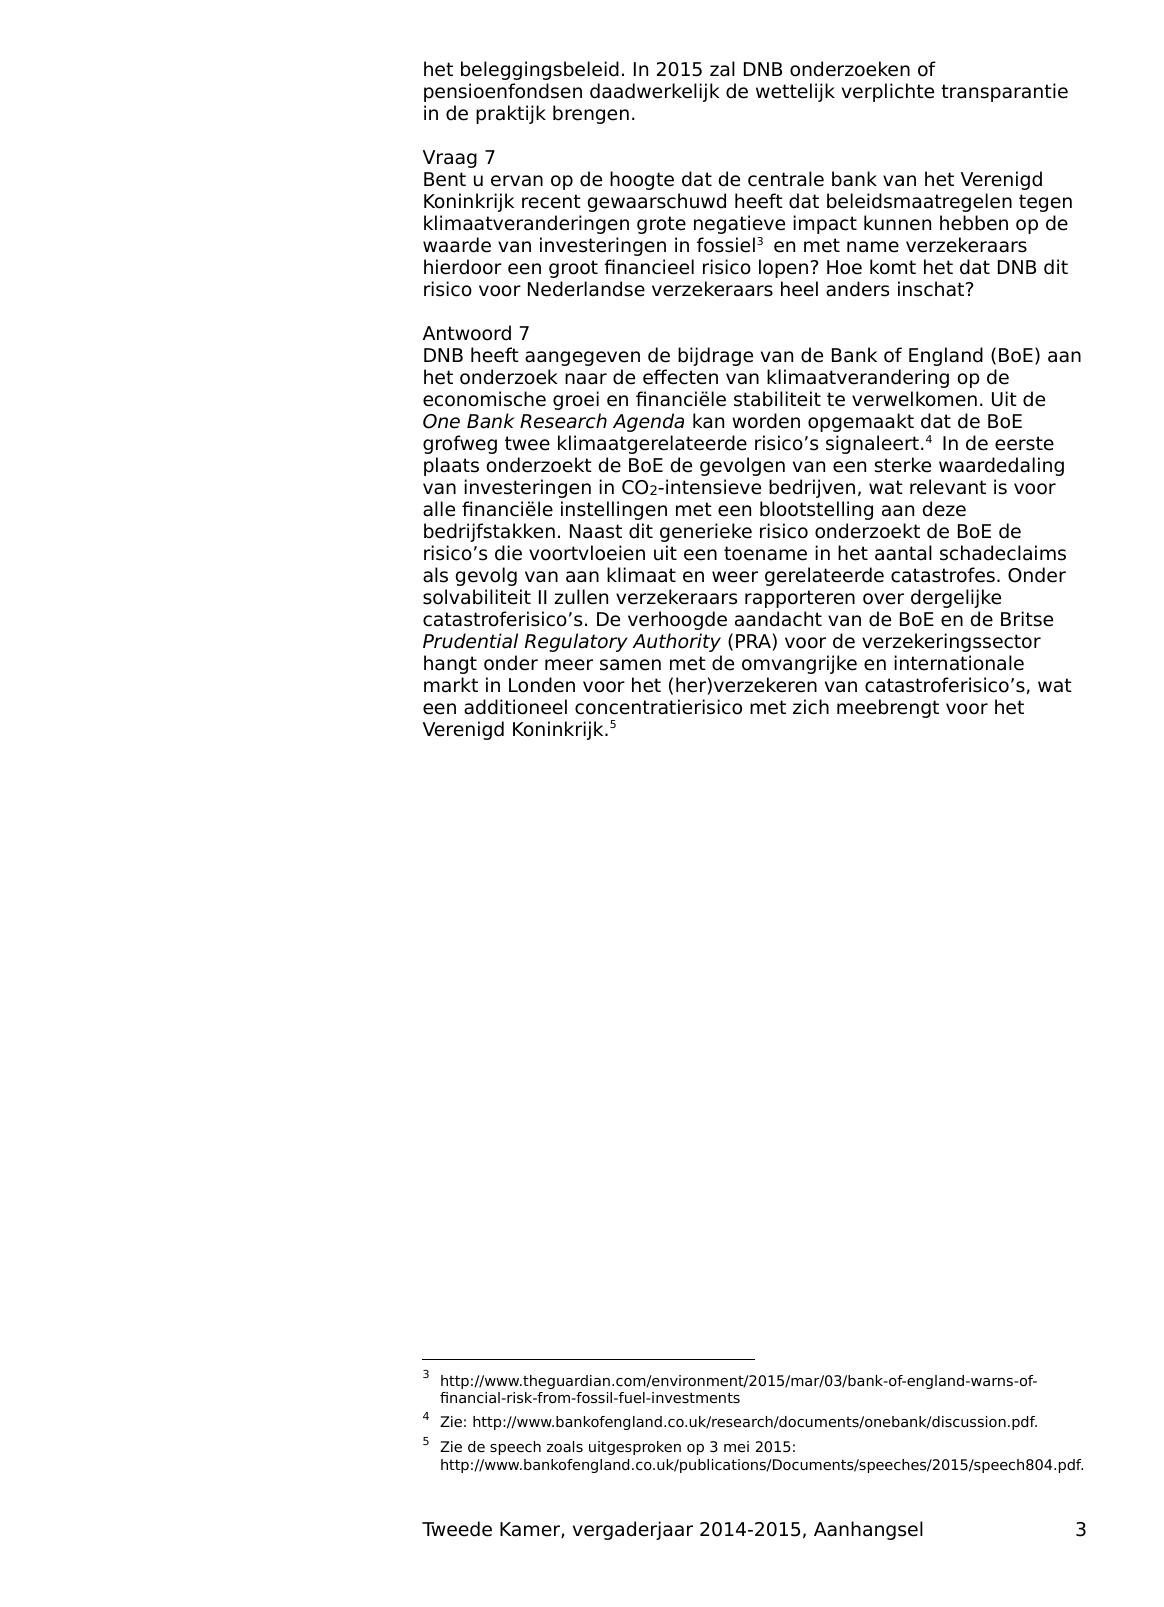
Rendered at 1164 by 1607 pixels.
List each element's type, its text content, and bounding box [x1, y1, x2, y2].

text Antwoord 7 [422, 323, 1087, 345]
text het beleggingsbeleid. In 2015 zal DNB onderzoeken of pensioenfondsen daadwerkelijk de wettelijk verplichte transparantie in de praktijk brengen. [422, 59, 1087, 125]
text DNB heeft aangegeven de bijdrage van de Bank of England (BoE) aan het onderzoek naar de effecten van klimaatverandering op de economische groei en financiële stabiliteit te verwelkomen. Uit de One Bank Research Agenda kan worden opgemaakt dat de BoE grofweg twee klimaatgerelateerde risico’s signaleert. In de eerste plaats onderzoekt de BoE de gevolgen van een sterke waardedaling van investeringen in CO2-intensieve bedrijven, wat relevant is voor alle financiële instellingen met een blootstelling aan deze bedrijfstakken. Naast dit generieke risico onderzoekt de BoE de risico’s die voortvloeien uit een toename in het aantal schadeclaims als gevolg van aan klimaat en weer gerelateerde catastrofes. Onder solvabiliteit II zullen verzekeraars rapporteren over dergelijke catastroferisico’s. De verhoogde aandacht van de BoE en de Britse Prudential Regulatory Authority (PRA) voor de verzekeringssector hangt onder meer samen met de omvangrijke en internationale markt in Londen voor het (her)verzekeren van catastroferisico’s, wat een additioneel concentratierisico met zich meebrengt voor het Verenigd Koninkrijk. [422, 345, 1087, 741]
text Zie: http://www.bankofengland.co.uk/research/documents/onebank/discussion.pdf. [422, 1410, 1087, 1432]
text http://www.theguardian.com/environment/2015/mar/03/bank-of-england-warns-of-financial-risk-from-fossil-fuel-investments [422, 1368, 1087, 1407]
text Zie de speech zoals uitgesproken op 3 mei 2015: http://www.bankofengland.co.uk/publications/Documents/speeches/2015/speech804.pdf. [422, 1435, 1087, 1474]
text Vraag 7 [422, 147, 1087, 169]
text Bent u ervan op de hoogte dat de centrale bank van het Verenigd Koninkrijk recent gewaarschuwd heeft dat beleidsmaatregelen tegen klimaatveranderingen grote negatieve impact kunnen hebben op de waarde van investeringen in fossiel en met name verzekeraars hierdoor een groot financieel risico lopen? Hoe komt het dat DNB dit risico voor Nederlandse verzekeraars heel anders inschat? [422, 169, 1087, 301]
